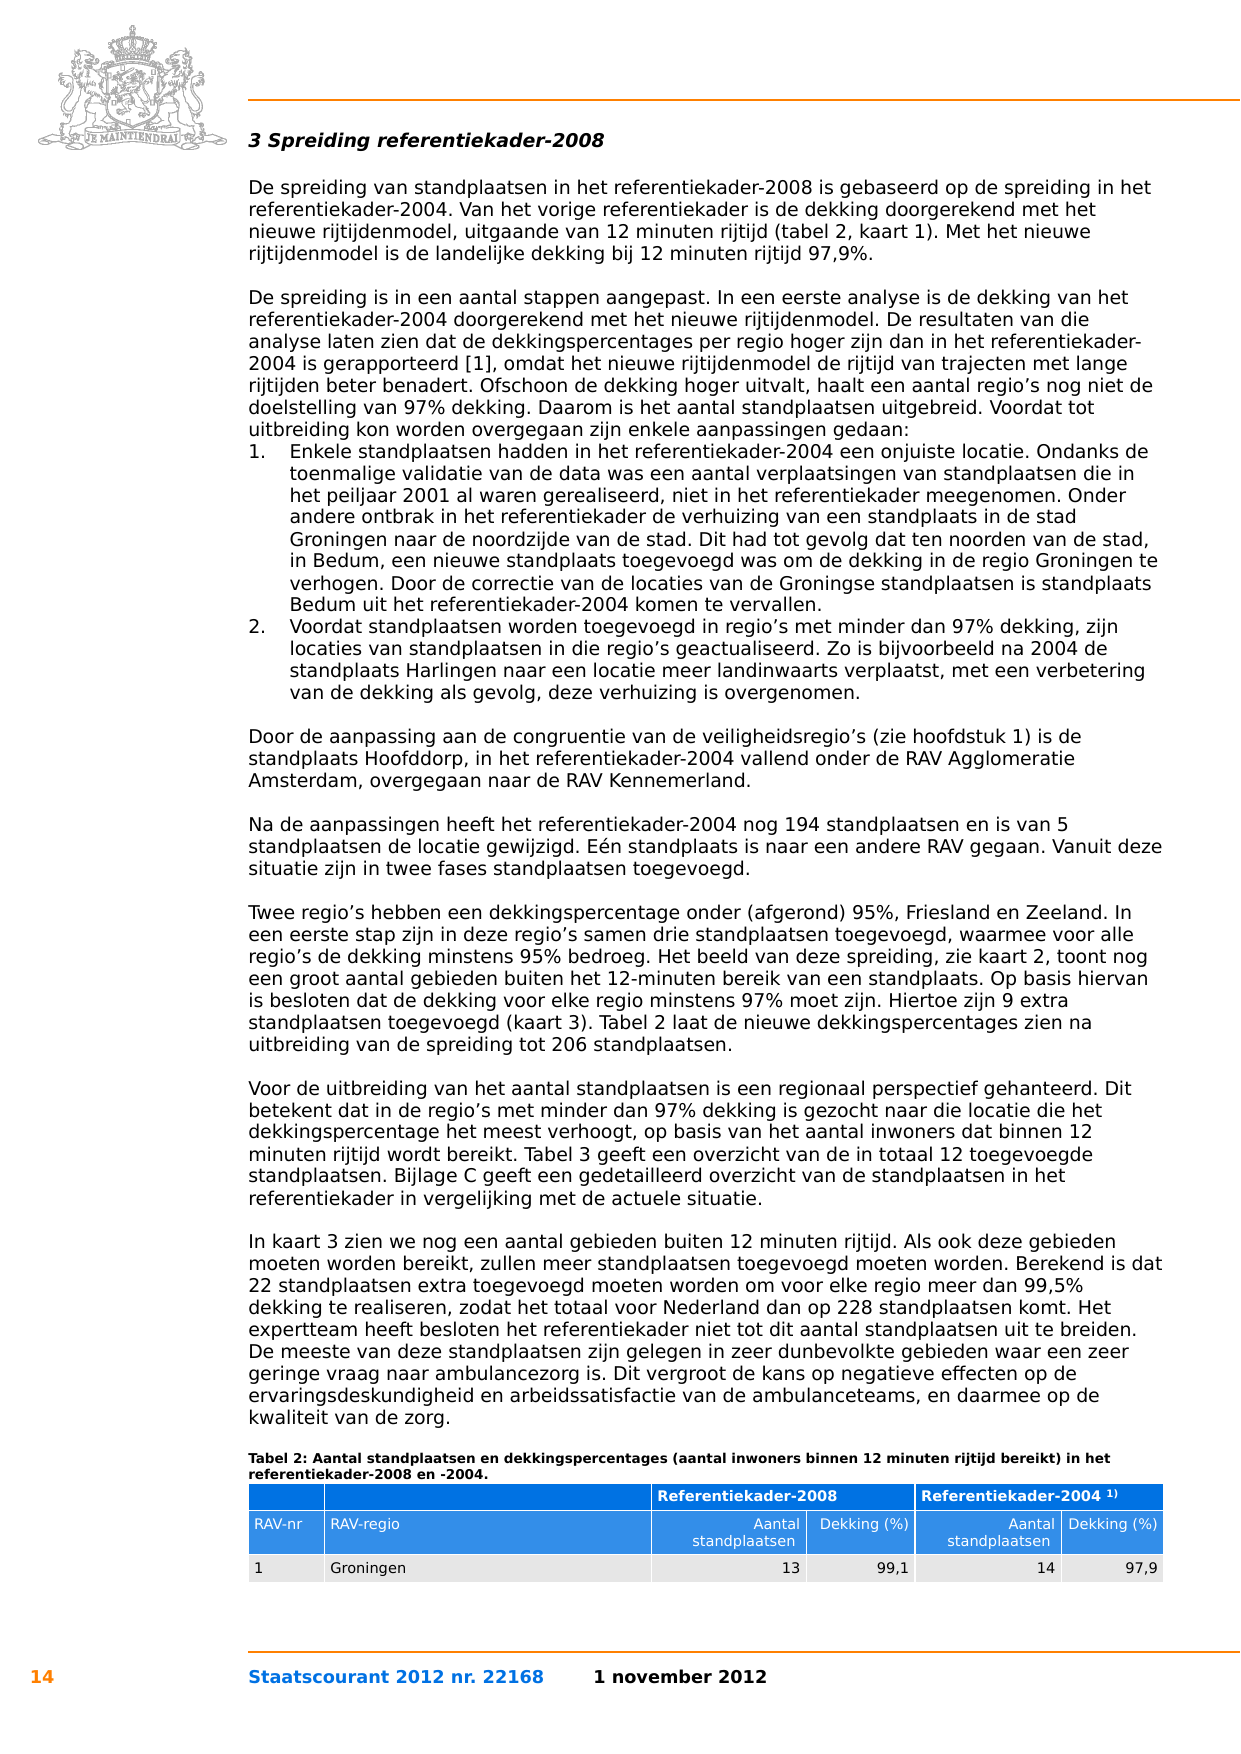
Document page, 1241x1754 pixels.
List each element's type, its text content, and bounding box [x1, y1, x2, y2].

picture [38, 25, 227, 150]
text Na de aanpassingen heeft het referentiekader-2004 nog 194 standplaatsen en is van 5 standplaatsen de locatie gewijzigd. Eén standplaats is naar een andere RAV gegaan. Vanuit deze situatie zijn in twee fases standplaatsen toegevoegd. [248, 814, 1163, 880]
table_cell RAV-regio [325, 1511, 651, 1554]
table_cell Aantal standplaatsen [916, 1511, 1061, 1554]
text De spreiding is in een aantal stappen aangepast. In een eerste analyse is de dekking van het referentiekader-2004 doorgerekend met het nieuwe rijtijdenmodel. De resultaten van die analyse laten zien dat de dekkingspercentages per regio hoger zijn dan in het referentiekader-2004 is gerapporteerd [1], omdat het nieuwe rijtijdenmodel de rijtijd van trajecten met lange rijtijden beter benadert. Ofschoon de dekking hoger uitvalt, haalt een aantal regio’s nog niet de doelstelling van 97% dekking. Daarom is het aantal standplaatsen uitgebreid. Voordat tot uitbreiding kon worden overgegaan zijn enkele aanpassingen gedaan: [248, 287, 1163, 441]
table_cell [249, 1484, 324, 1510]
table_cell Groningen [325, 1555, 651, 1582]
table_cell RAV-nr [249, 1511, 324, 1554]
text De spreiding van standplaatsen in het referentiekader-2008 is gebaseerd op de spreiding in het referentiekader-2004. Van het vorige referentiekader is de dekking doorgerekend met het nieuwe rijtijdenmodel, uitgaande van 12 minuten rijtijd (tabel 2, kaart 1). Met het nieuwe rijtijdenmodel is de landelijke dekking bij 12 minuten rijtijd 97,9%. [248, 177, 1163, 265]
text Twee regio’s hebben een dekkingspercentage onder (afgerond) 95%, Friesland en Zeeland. In een eerste stap zijn in deze regio’s samen drie standplaatsen toegevoegd, waarmee voor alle regio’s de dekking minstens 95% bedroeg. Het beeld van deze spreiding, zie kaart 2, toont nog een groot aantal gebieden buiten het 12-minuten bereik van een standplaats. Op basis hiervan is besloten dat de dekking voor elke regio minstens 97% moet zijn. Hiertoe zijn 9 extra standplaatsen toegevoegd (kaart 3). Tabel 2 laat de nieuwe dekkingspercentages zien na uitbreiding van de spreiding tot 206 standplaatsen. [248, 902, 1163, 1056]
table_cell Referentiekader-2004 1) [916, 1484, 1163, 1510]
table_cell Referentiekader-2008 [652, 1484, 914, 1510]
subtitle 3 Spreiding referentiekader-2008 [248, 130, 1163, 152]
text Door de aanpassing aan de congruentie van de veiligheidsregio’s (zie hoofdstuk 1) is de standplaats Hoofddorp, in het referentiekader-2004 vallend onder de RAV Agglomeratie Amsterdam, overgegaan naar de RAV Kennemerland. [248, 726, 1163, 792]
table_cell 13 [652, 1555, 806, 1582]
text Voor de uitbreiding van het aantal standplaatsen is een regionaal perspectief gehanteerd. Dit betekent dat in de regio’s met minder dan 97% dekking is gezocht naar die locatie die het dekkingspercentage het meest verhoogt, op basis van het aantal inwoners dat binnen 12 minuten rijtijd wordt bereikt. Tabel 3 geeft een overzicht van de in totaal 12 toegevoegde standplaatsen. Bijlage C geeft een gedetailleerd overzicht van de standplaatsen in het referentiekader in vergelijking met de actuele situatie. [248, 1077, 1163, 1209]
table_cell 14 [916, 1555, 1061, 1582]
table_cell 1 [249, 1555, 324, 1582]
text 2. Voordat standplaatsen worden toegevoegd in regio’s met minder dan 97% dekking, zijn locaties van standplaatsen in die regio’s geactualiseerd. Zo is bijvoorbeeld na 2004 de standplaats Harlingen naar een locatie meer landinwaarts verplaatst, met een verbetering van de dekking als gevolg, deze verhuizing is overgenomen. [248, 616, 1163, 704]
text In kaart 3 zien we nog een aantal gebieden buiten 12 minuten rijtijd. Als ook deze gebieden moeten worden bereikt, zullen meer standplaatsen toegevoegd moeten worden. Berekend is dat 22 standplaatsen extra toegevoegd moeten worden om voor elke regio meer dan 99,5% dekking te realiseren, zodat het totaal voor Nederland dan op 228 standplaatsen komt. Het expertteam heeft besloten het referentiekader niet tot dit aantal standplaatsen uit te breiden. De meeste van deze standplaatsen zijn gelegen in zeer dunbevolkte gebieden waar een zeer geringe vraag naar ambulancezorg is. Dit vergroot de kans op negatieve effecten op de ervaringsdeskundigheid en arbeidssatisfactie van de ambulanceteams, en daarmee op de kwaliteit van de zorg. [248, 1231, 1163, 1429]
table_cell 97,9 [1062, 1555, 1163, 1582]
table_cell [325, 1484, 651, 1510]
text 1. Enkele standplaatsen hadden in het referentiekader-2004 een onjuiste locatie. Ondanks de toenmalige validatie van de data was een aantal verplaatsingen van standplaatsen die in het peiljaar 2001 al waren gerealiseerd, niet in het referentiekader meegenomen. Onder andere ontbrak in het referentiekader de verhuizing van een standplaats in de stad Groningen naar de noordzijde van de stad. Dit had tot gevolg dat ten noorden van de stad, in Bedum, een nieuwe standplaats toegevoegd was om de dekking in de regio Groningen te verhogen. Door de correctie van de locaties van de Groningse standplaatsen is standplaats Bedum uit het referentiekader-2004 komen te vervallen. [248, 441, 1163, 616]
table_header Tabel 2: Aantal standplaatsen en dekkingspercentages (aantal inwoners binnen 12 minuten rijtijd bereikt) in het referentiekader-2008 en -2004. [248, 1451, 1163, 1482]
table_cell Dekking (%) [807, 1511, 914, 1554]
table_cell Dekking (%) [1062, 1511, 1163, 1554]
table_cell Aantal standplaatsen [652, 1511, 806, 1554]
table_cell 99,1 [807, 1555, 914, 1582]
